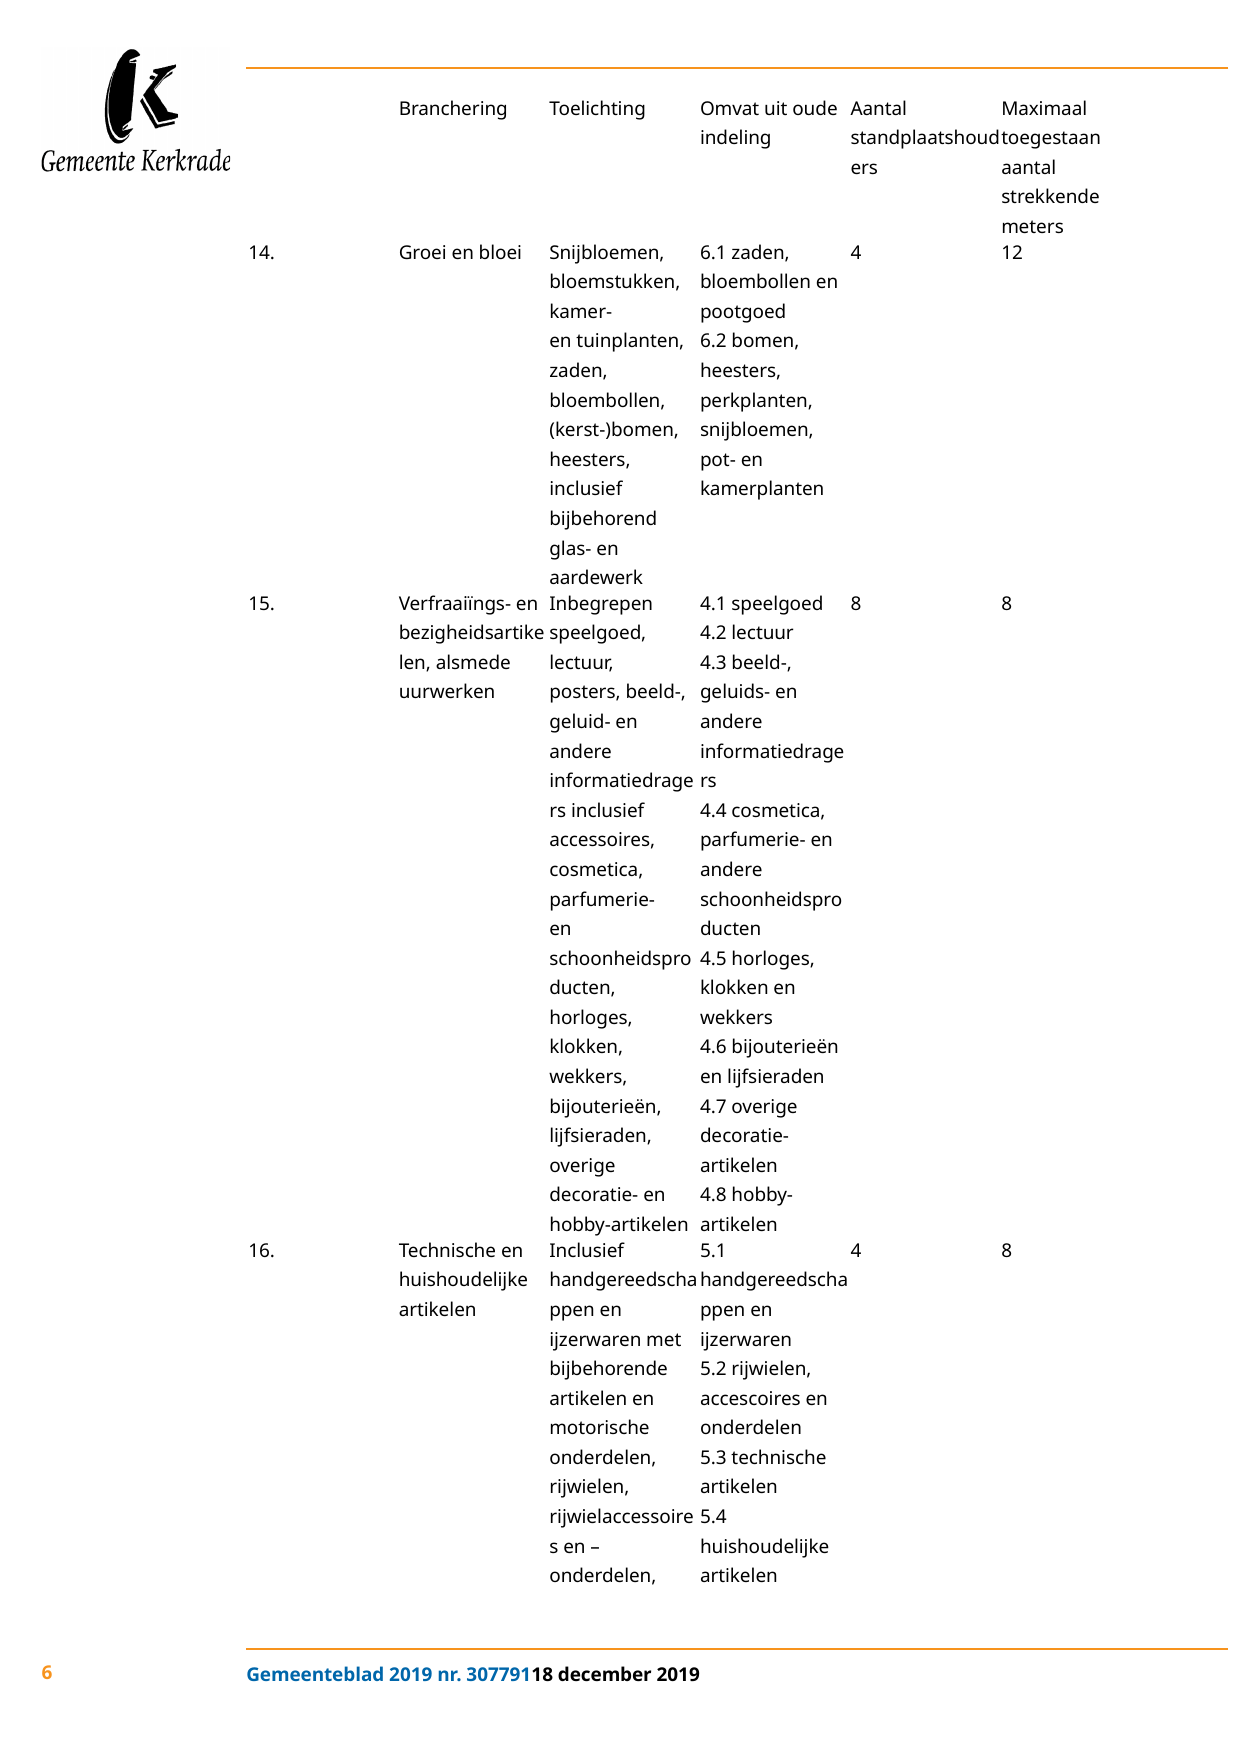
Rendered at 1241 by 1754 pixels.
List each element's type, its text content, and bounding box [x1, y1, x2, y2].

table_cell 14. [248, 239, 398, 590]
table_cell 16. [248, 1237, 398, 1588]
table_cell Verfraaiïngs- en bezigheidsartikelen, alsmede uurwerken [399, 590, 549, 1237]
table_cell 15. [248, 590, 398, 1237]
table_cell 12 [1001, 239, 1152, 590]
table_cell 4 [850, 239, 1001, 590]
table_header Omvat uit oude indeling [700, 95, 850, 239]
table_cell 6.1 zaden, bloembollen en pootgoed 6.2 bomen, heesters, perkplanten, snijbloemen, pot- en kamerplanten [700, 239, 850, 590]
table_cell 8 [1001, 590, 1152, 1237]
table_cell 8 [850, 590, 1001, 1237]
table_cell Inclusief handgereedschappen en ijzerwaren met bijbehorende artikelen en motorische onderdelen, rijwielen, rijwielaccessoires en –onderdelen, [549, 1237, 700, 1588]
table_cell Groei en bloei [399, 239, 549, 590]
table_header Aantal standplaatshouders [850, 95, 1001, 239]
table_cell Technische en huishoudelijke artikelen [399, 1237, 549, 1588]
picture [41, 47, 231, 172]
table_header [248, 95, 398, 239]
table_header Branchering [399, 95, 549, 239]
table_cell Snijbloemen, bloemstukken, kamer- en tuinplanten, zaden, bloembollen, (kerst-)bomen, heesters, inclusief bijbehorend glas- en aardewerk [549, 239, 700, 590]
table_header Toelichting [549, 95, 700, 239]
table_header Maximaal toegestaan aantal strekkende meters [1001, 95, 1152, 239]
table_cell Inbegrepen speelgoed, lectuur, posters, beeld-, geluid- en andere informatiedragers inclusief accessoires, cosmetica, parfumerie- en schoonheidsproducten, horloges, klokken, wekkers, bijouterieën, lijfsieraden, overige decoratie- en hobby-artikelen [549, 590, 700, 1237]
table_cell 8 [1001, 1237, 1152, 1588]
table_cell 4 [850, 1237, 1001, 1588]
table_cell 5.1 handgereedschappen en ijzerwaren 5.2 rijwielen, accescoires en onderdelen 5.3 technische artikelen 5.4 huishoudelijke artikelen [700, 1237, 850, 1588]
table_cell 4.1 speelgoed 4.2 lectuur 4.3 beeld-, geluids- en andere informatiedragers 4.4 cosmetica, parfumerie- en andere schoonheidsproducten 4.5 horloges, klokken en wekkers 4.6 bijouterieën en lijfsieraden 4.7 overige decoratie-artikelen 4.8 hobby-artikelen [700, 590, 850, 1237]
